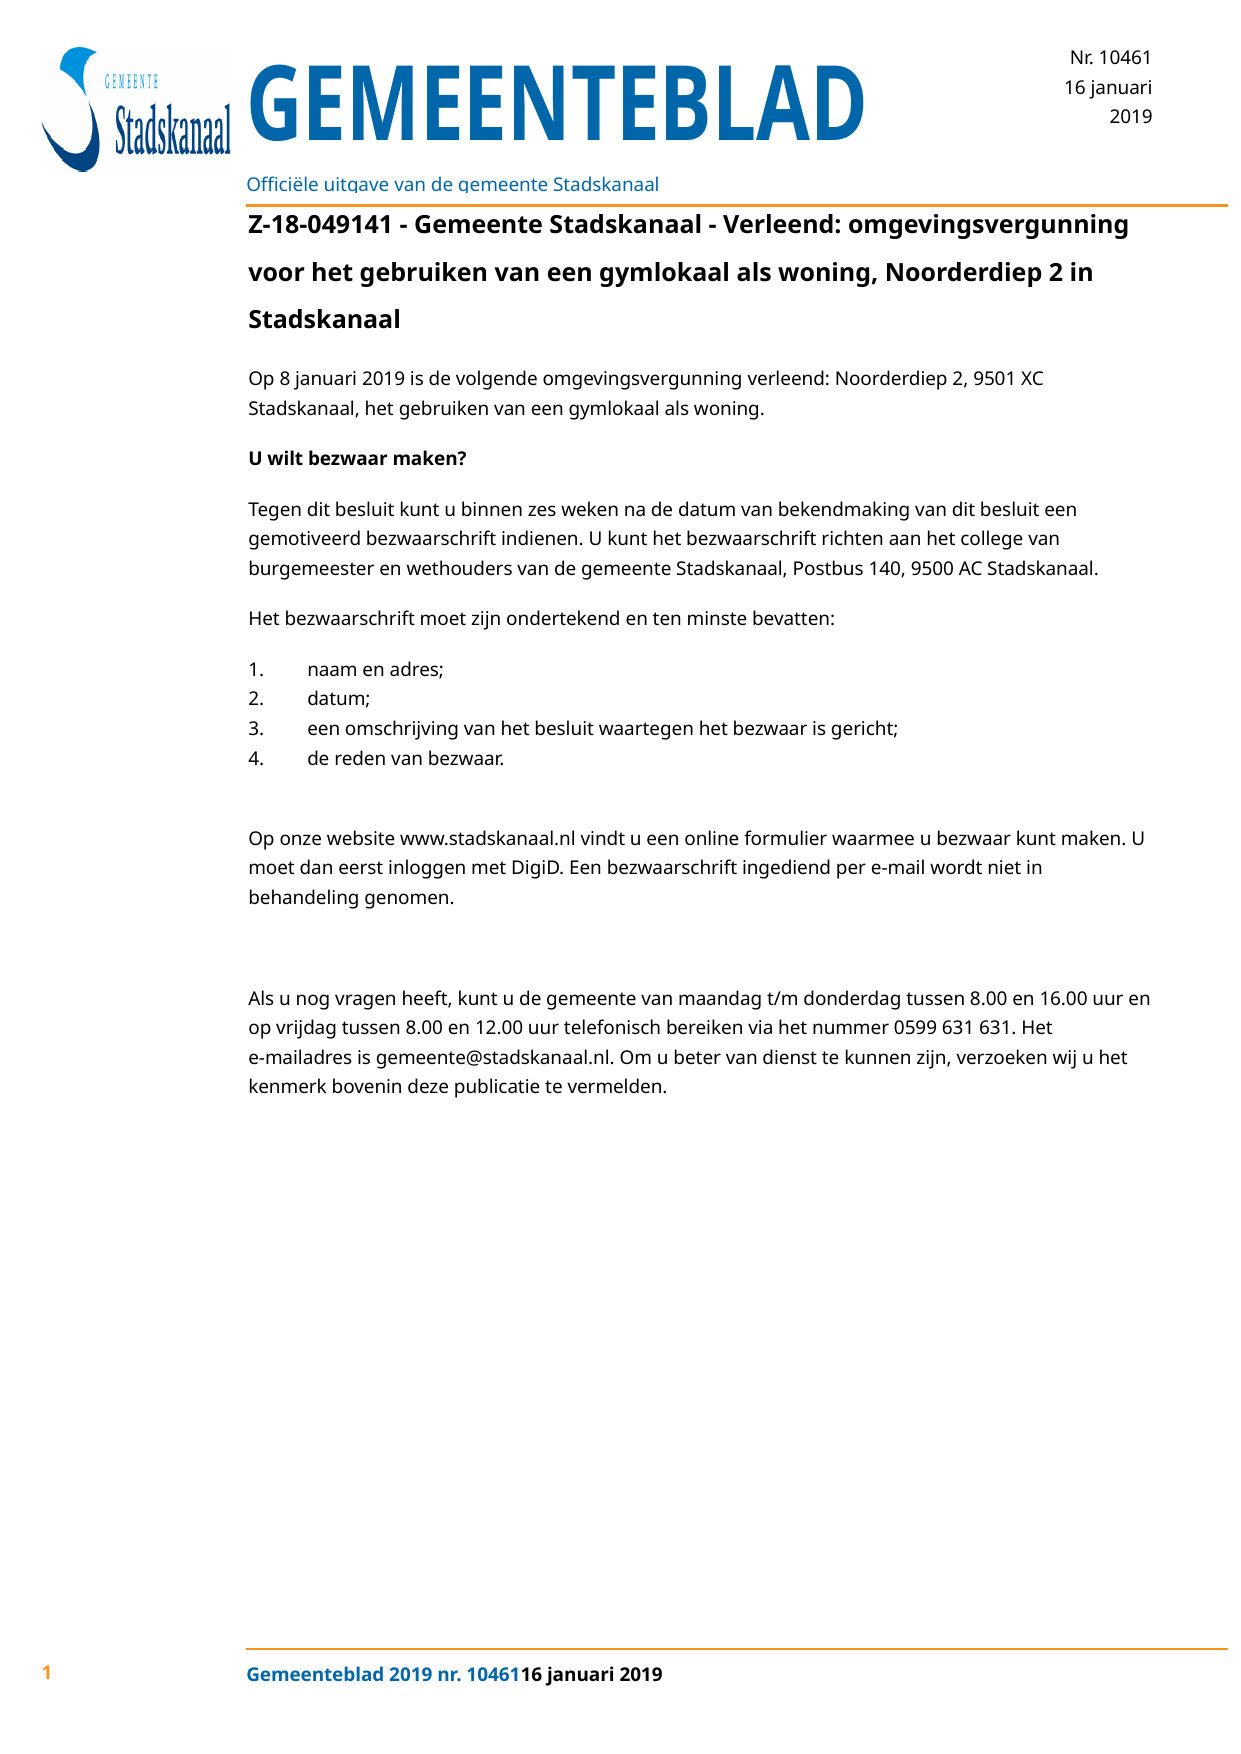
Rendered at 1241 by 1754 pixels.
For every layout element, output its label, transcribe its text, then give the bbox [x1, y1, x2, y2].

text U wilt bezwaar maken? [248, 446, 1152, 471]
list naam en adres; [248, 656, 1152, 682]
text Als u nog vragen heeft, kunt u de gemeente van maandag t/m donderdag tussen 8.00 en 16.00 uur en op vrijdag tussen 8.00 en 12.00 uur telefonisch bereiken via het nummer 0599 631 631. Het e‑mailadres is gemeente@stadskanaal.nl. Om u beter van dienst te kunnen zijn, verzoeken wij u het kenmerk bovenin deze publicatie te vermelden. [248, 985, 1152, 1099]
list de reden van bezwaar. [248, 745, 1152, 770]
text Op 8 januari 2019 is de volgende omgevingsvergunning verleend: Noorderdiep 2, 9501 XC Stadskanaal, het gebruiken van een gymlokaal als woning. [248, 366, 1152, 421]
text Tegen dit besluit kunt u binnen zes weken na de datum van bekendmaking van dit besluit een gemotiveerd bezwaarschrift indienen. U kunt het bezwaarschrift richten aan het college van burgemeester en wethouders van de gemeente Stadskanaal, Postbus 140, 9500 AC Stadskanaal. [248, 496, 1152, 581]
picture [41, 47, 231, 172]
text Het bezwaarschrift moet zijn ondertekend en ten minste bevatten: [248, 606, 1152, 631]
text Z-18-049141 - Gemeente Stadskanaal - Verleend: omgevingsvergunning voor het gebruiken van een gymlokaal als woning, Noorderdiep 2 in Stadskanaal [248, 207, 1152, 336]
text Op onze website www.stadskanaal.nl vindt u een online formulier waarmee u bezwaar kunt maken. U moet dan eerst inloggen met DigiD. Een bezwaarschrift ingediend per e-mail wordt niet in behandeling genomen. [248, 825, 1152, 909]
list een omschrijving van het besluit waartegen het bezwaar is gericht; [248, 715, 1152, 741]
list datum; [248, 686, 1152, 711]
